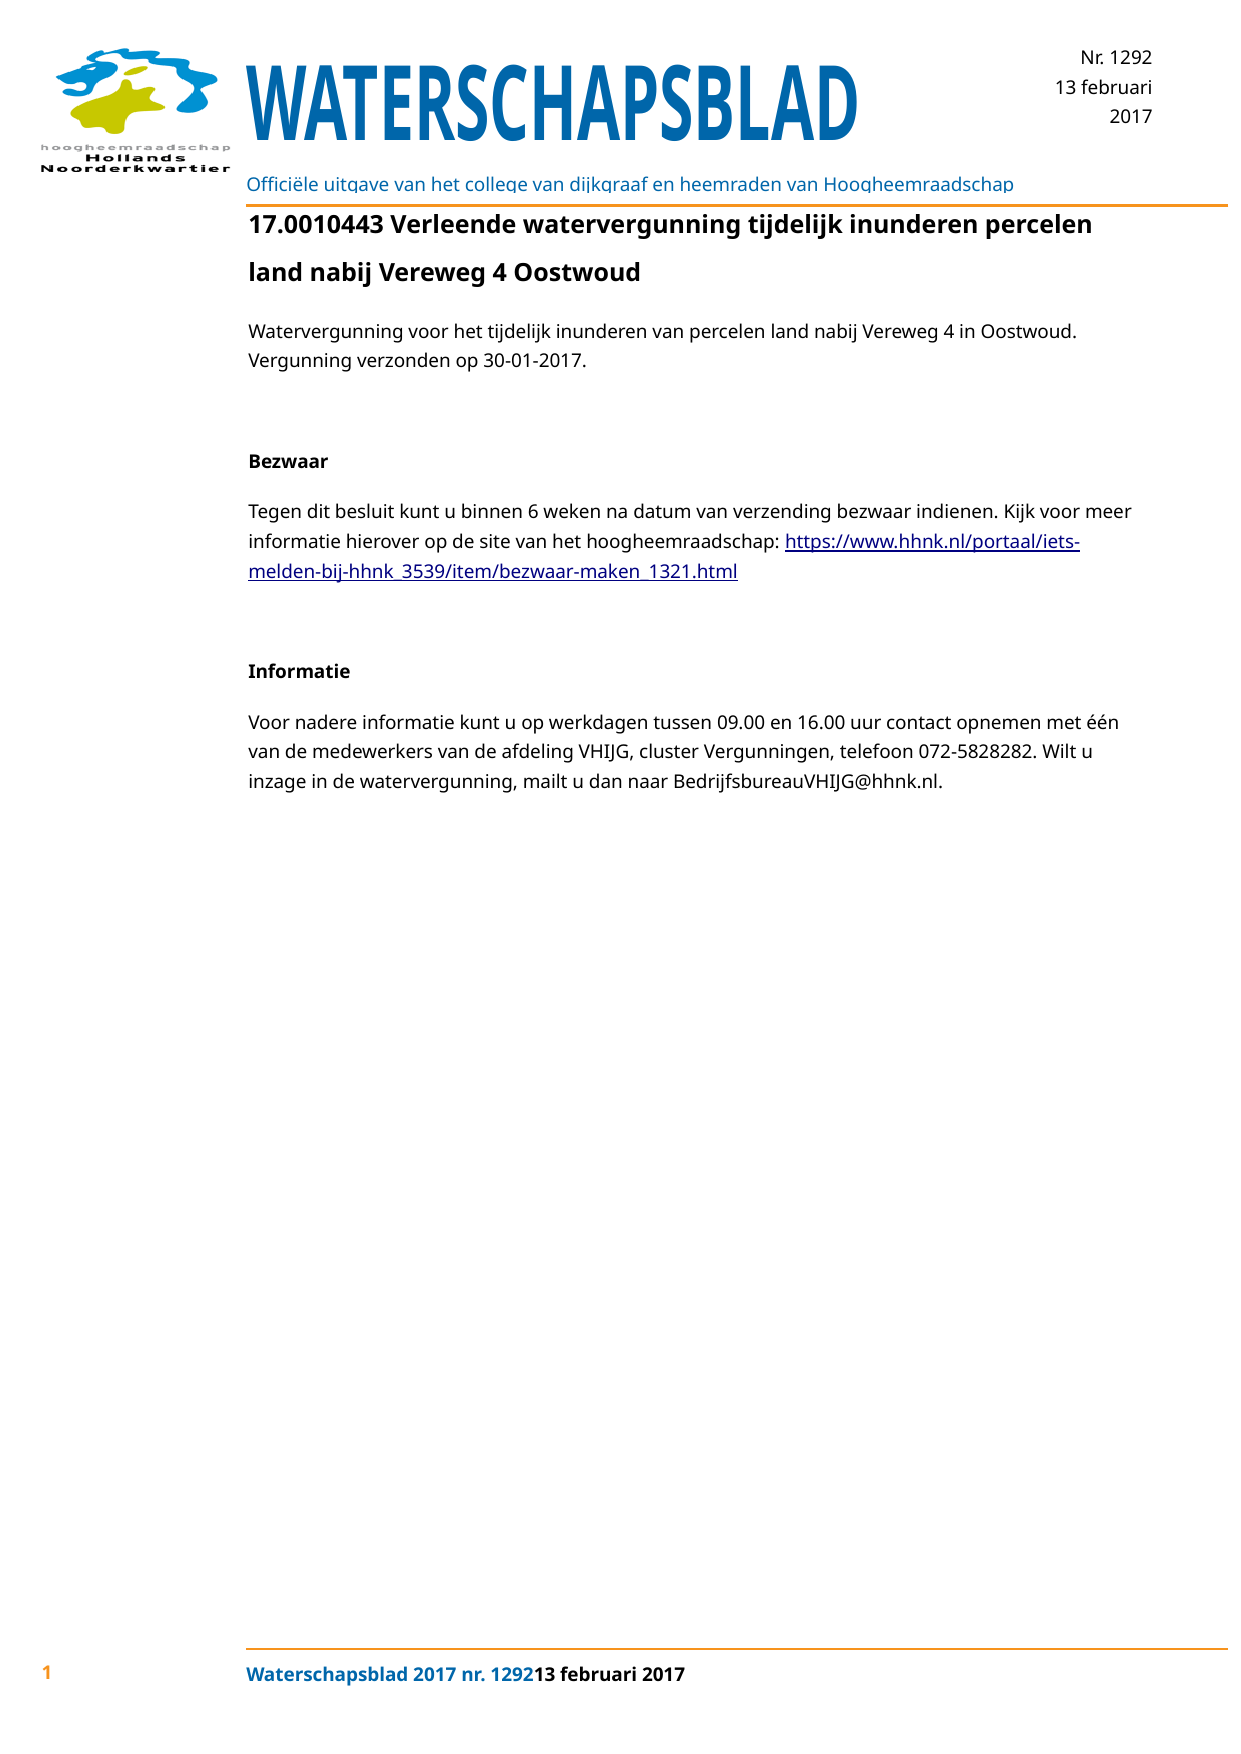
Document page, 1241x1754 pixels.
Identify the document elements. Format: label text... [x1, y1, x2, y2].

picture [41, 47, 231, 172]
text Tegen dit besluit kunt u binnen 6 weken na datum van verzending bezwaar indienen. Kijk voor meer informatie hierover op de site van het hoogheemraadschap: https://www.hhnk.nl/portaal/iets-melden-bij-hhnk_3539/item/bezwaar-maken_1321.html [248, 499, 1152, 584]
text Informatie [248, 659, 1152, 684]
text Bezwaar [248, 448, 1152, 474]
text 17.0010443 Verleende watervergunning tijdelijk inunderen percelen land nabij Vereweg 4 Oostwoud [248, 207, 1152, 288]
text Watervergunning voor het tijdelijk inunderen van percelen land nabij Vereweg 4 in Oostwoud. Vergunning verzonden op 30-01-2017. [248, 318, 1152, 373]
text Voor nadere informatie kunt u op werkdagen tussen 09.00 en 16.00 uur contact opnemen met één van de medewerkers van de afdeling VHIJG, cluster Vergunningen, telefoon 072-5828282. Wilt u inzage in de watervergunning, mailt u dan naar BedrijfsbureauVHIJG@hhnk.nl. [248, 709, 1152, 794]
